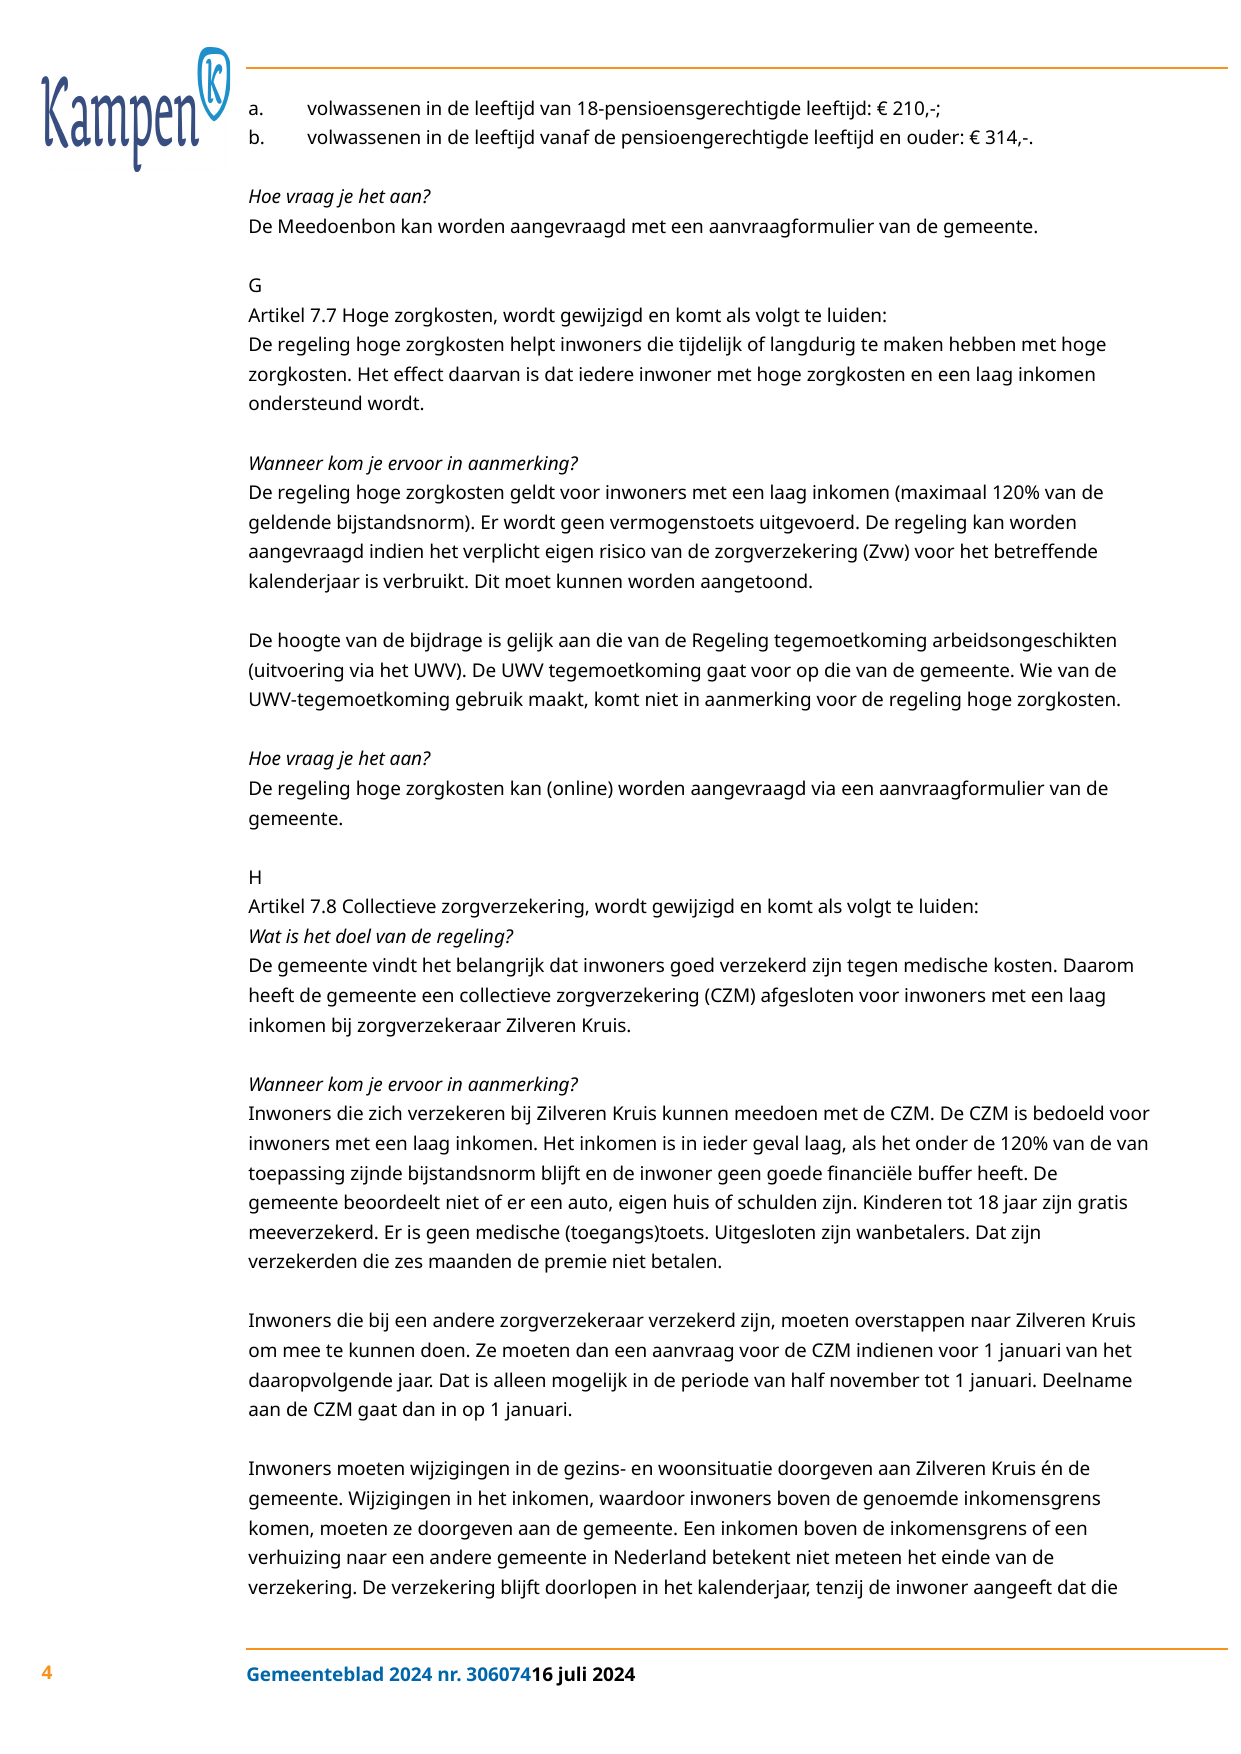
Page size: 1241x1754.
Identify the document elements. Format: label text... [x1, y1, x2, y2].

text G [248, 272, 1152, 298]
text Wat is het doel van de regeling? [248, 923, 1152, 949]
text H [248, 864, 1152, 890]
text De Meedoenbon kan worden aangevraagd met een aanvraagformulier van de gemeente. [248, 213, 1152, 239]
text De regeling hoge zorgkosten helpt inwoners die tijdelijk of langdurig te maken hebben met hoge zorgkosten. Het effect daarvan is dat iedere inwoner met hoge zorgkosten en een laag inkomen ondersteund wordt. [248, 331, 1152, 416]
text Artikel 7.8 Collectieve zorgverzekering, wordt gewijzigd en komt als volgt te luiden: [248, 893, 1152, 919]
text Inwoners moeten wijzigingen in de gezins- en woonsituatie doorgeven aan Zilveren Kruis én de gemeente. Wijzigingen in het inkomen, waardoor inwoners boven de genoemde inkomensgrens komen, moeten ze doorgeven aan de gemeente. Een inkomen boven de inkomensgrens of een verhuizing naar een andere gemeente in Nederland betekent niet meteen het einde van de verzekering. De verzekering blijft doorlopen in het kalenderjaar, tenzij de inwoner aangeeft dat die [248, 1456, 1152, 1600]
text Wanneer kom je ervoor in aanmerking? [248, 450, 1152, 476]
text Inwoners die zich verzekeren bij Zilveren Kruis kunnen meedoen met de CZM. De CZM is bedoeld voor inwoners met een laag inkomen. Het inkomen is in ieder geval laag, als het onder de 120% van de van toepassing zijnde bijstandsnorm blijft en de inwoner geen goede financiële buffer heeft. De gemeente beoordeelt niet of er een auto, eigen huis of schulden zijn. Kinderen tot 18 jaar zijn gratis meeverzekerd. Er is geen medische (toegangs)toets. Uitgesloten zijn wanbetalers. Dat zijn verzekerden die zes maanden de premie niet betalen. [248, 1101, 1152, 1274]
text Wanneer kom je ervoor in aanmerking? [248, 1071, 1152, 1097]
text De hoogte van de bijdrage is gelijk aan die van de Regeling tegemoetkoming arbeidsongeschikten (uitvoering via het UWV). De UWV tegemoetkoming gaat voor op die van de gemeente. Wie van de UWV-tegemoetkoming gebruik maakt, komt niet in aanmerking voor de regeling hoge zorgkosten. [248, 627, 1152, 712]
text Artikel 7.7 Hoge zorgkosten, wordt gewijzigd en komt als volgt te luiden: [248, 302, 1152, 328]
picture [41, 47, 231, 172]
text Hoe vraag je het aan? [248, 746, 1152, 771]
text De regeling hoge zorgkosten kan (online) worden aangevraagd via een aanvraagformulier van de gemeente. [248, 775, 1152, 831]
text Inwoners die bij een andere zorgverzekeraar verzekerd zijn, moeten overstappen naar Zilveren Kruis om mee te kunnen doen. Ze moeten dan een aanvraag voor de CZM indienen voor 1 januari van het daaropvolgende jaar. Dat is alleen mogelijk in de periode van half november tot 1 januari. Deelname aan de CZM gaat dan in op 1 januari. [248, 1308, 1152, 1422]
text De regeling hoge zorgkosten geldt voor inwoners met een laag inkomen (maximaal 120% van de geldende bijstandsnorm). Er wordt geen vermogenstoets uitgevoerd. De regeling kan worden aangevraagd indien het verplicht eigen risico van de zorgverzekering (Zvw) voor het betreffende kalenderjaar is verbruikt. Dit moet kunnen worden aangetoond. [248, 479, 1152, 594]
text Hoe vraag je het aan? [248, 183, 1152, 209]
text De gemeente vindt het belangrijk dat inwoners goed verzekerd zijn tegen medische kosten. Daarom heeft de gemeente een collectieve zorgverzekering (CZM) afgesloten voor inwoners met een laag inkomen bij zorgverzekeraar Zilveren Kruis. [248, 953, 1152, 1038]
list volwassenen in de leeftijd vanaf de pensioengerechtigde leeftijd en ouder: € 314,-. [248, 124, 1152, 150]
list volwassenen in de leeftijd van 18-pensioensgerechtigde leeftijd: € 210,-; [248, 95, 1152, 121]
